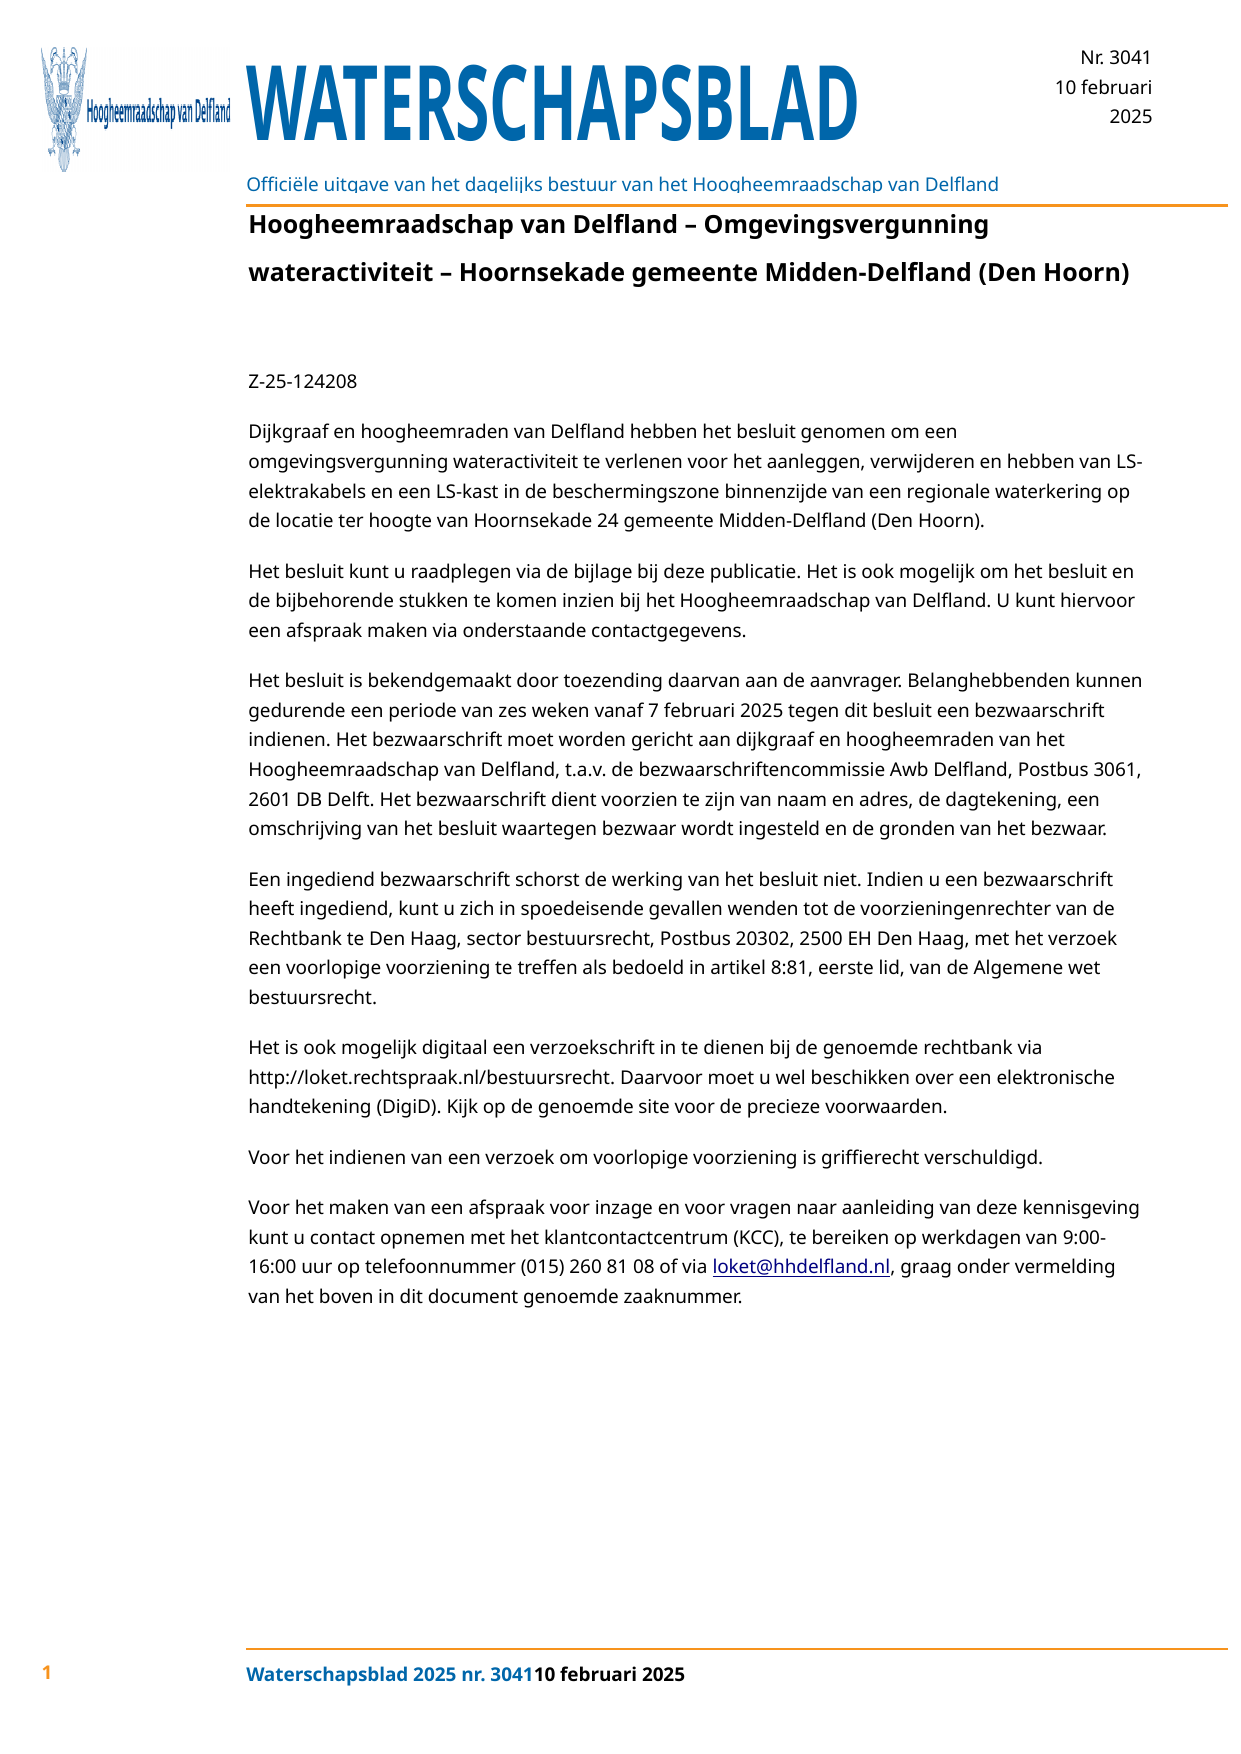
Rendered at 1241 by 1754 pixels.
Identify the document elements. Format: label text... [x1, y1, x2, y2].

text Hoogheemraadschap van Delfland – Omgevingsvergunning wateractiviteit – Hoornsekade gemeente Midden-Delfland (Den Hoorn) [248, 207, 1152, 288]
text Het is ook mogelijk digitaal een verzoekschrift in te dienen bij de genoemde rechtbank via http://loket.rechtspraak.nl/bestuursrecht. Daarvoor moet u wel beschikken over een elektronische handtekening (DigiD). Kijk op de genoemde site voor de precieze voorwaarden. [248, 1034, 1152, 1119]
text Z-25-124208 [248, 368, 1152, 394]
text Het besluit is bekendgemaakt door toezending daarvan aan de aanvrager. Belanghebbenden kunnen gedurende een periode van zes weken vanaf 7 februari 2025 tegen dit besluit een bezwaarschrift indienen. Het bezwaarschrift moet worden gericht aan dijkgraaf en hoogheemraden van het Hoogheemraadschap van Delfland, t.a.v. de bezwaarschriftencommissie Awb Delfland, Postbus 3061, 2601 DB Delft. Het bezwaarschrift dient voorzien te zijn van naam en adres, de dagtekening, een omschrijving van het besluit waartegen bezwaar wordt ingesteld en de gronden van het bezwaar. [248, 667, 1152, 841]
picture [41, 47, 231, 172]
text Dijkgraaf en hoogheemraden van Delfland hebben het besluit genomen om een omgevingsvergunning wateractiviteit te verlenen voor het aanleggen, verwijderen en hebben van LS-elektrakabels en een LS-kast in de beschermingszone binnenzijde van een regionale waterkering op de locatie ter hoogte van Hoornsekade 24 gemeente Midden-Delfland (Den Hoorn). [248, 419, 1152, 533]
text Een ingediend bezwaarschrift schorst de werking van het besluit niet. Indien u een bezwaarschrift heeft ingediend, kunt u zich in spoedeisende gevallen wenden tot de voorzieningenrechter van de Rechtbank te Den Haag, sector bestuursrecht, Postbus 20302, 2500 EH Den Haag, met het verzoek een voorlopige voorziening te treffen als bedoeld in artikel 8:81, eerste lid, van de Algemene wet bestuursrecht. [248, 866, 1152, 1010]
text Het besluit kunt u raadplegen via de bijlage bij deze publicatie. Het is ook mogelijk om het besluit en de bijbehorende stukken te komen inzien bij het Hoogheemraadschap van Delfland. U kunt hiervoor een afspraak maken via onderstaande contactgegevens. [248, 558, 1152, 643]
text Voor het maken van een afspraak voor inzage en voor vragen naar aanleiding van deze kennisgeving kunt u contact opnemen met het klantcontactcentrum (KCC), te bereiken op werkdagen van 9:00-16:00 uur op telefoonnummer (015) 260 81 08 of via loket@hhdelfland.nl, graag onder vermelding van het boven in dit document genoemde zaaknummer. [248, 1194, 1152, 1309]
text Voor het indienen van een verzoek om voorlopige voorziening is griffierecht verschuldigd. [248, 1144, 1152, 1170]
